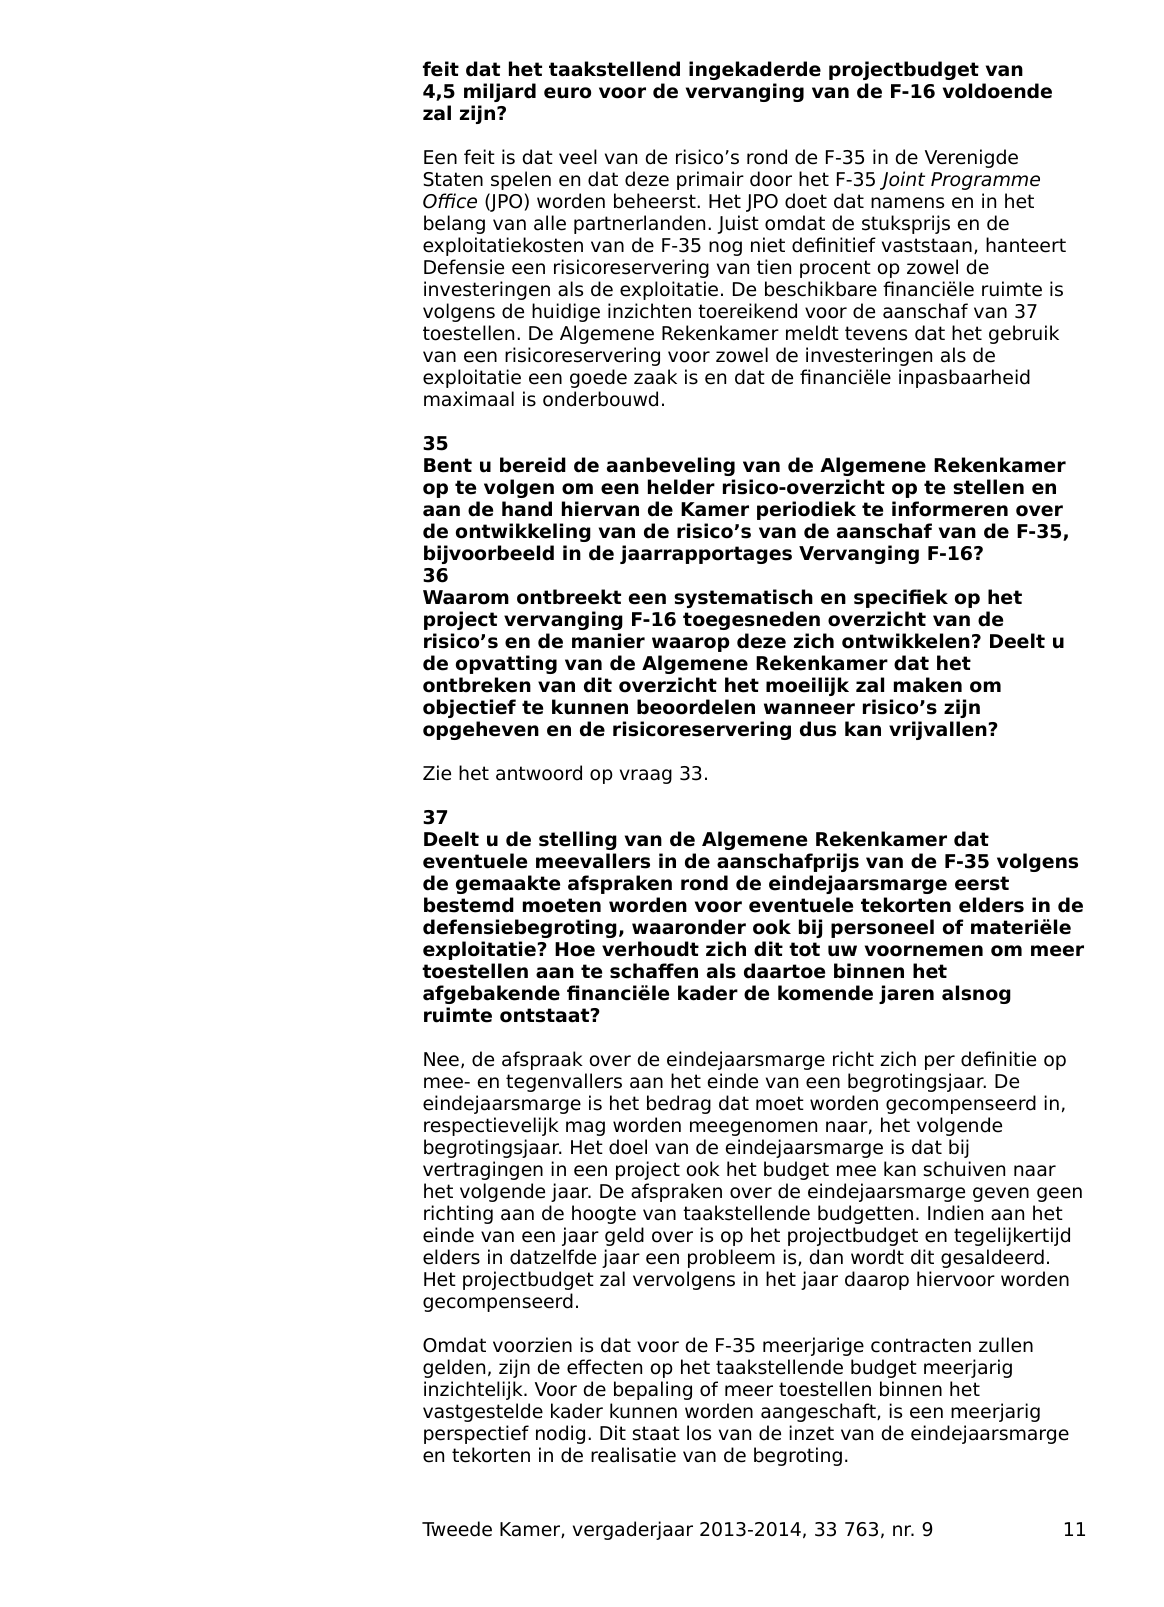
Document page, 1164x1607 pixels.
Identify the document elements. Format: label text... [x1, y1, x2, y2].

text 35 [422, 433, 1087, 455]
text Zie het antwoord op vraag 33. [422, 763, 1087, 785]
text feit dat het taakstellend ingekaderde projectbudget van 4,5 miljard euro voor de vervanging van de F-16 voldoende zal zijn? [422, 59, 1087, 125]
text Een feit is dat veel van de risico’s rond de F-35 in de Verenigde Staten spelen en dat deze primair door het F-35 Joint Programme Office (JPO) worden beheerst. Het JPO doet dat namens en in het belang van alle partnerlanden. Juist omdat de stuksprijs en de exploitatiekosten van de F-35 nog niet definitief vaststaan, hanteert Defensie een risicoreservering van tien procent op zowel de investeringen als de exploitatie. De beschikbare financiële ruimte is volgens de huidige inzichten toereikend voor de aanschaf van 37 toestellen. De Algemene Rekenkamer meldt tevens dat het gebruik van een risicoreservering voor zowel de investeringen als de exploitatie een goede zaak is en dat de financiële inpasbaarheid maximaal is onderbouwd. [422, 147, 1087, 411]
text 36 [422, 565, 1087, 587]
text Waarom ontbreekt een systematisch en specifiek op het project vervanging F-16 toegesneden overzicht van de risico’s en de manier waarop deze zich ontwikkelen? Deelt u de opvatting van de Algemene Rekenkamer dat het ontbreken van dit overzicht het moeilijk zal maken om objectief te kunnen beoordelen wanneer risico’s zijn opgeheven en de risicoreservering dus kan vrijvallen? [422, 587, 1087, 741]
text Nee, de afspraak over de eindejaarsmarge richt zich per definitie op mee- en tegenvallers aan het einde van een begrotingsjaar. De eindejaarsmarge is het bedrag dat moet worden gecompenseerd in, respectievelijk mag worden meegenomen naar, het volgende begrotingsjaar. Het doel van de eindejaarsmarge is dat bij vertragingen in een project ook het budget mee kan schuiven naar het volgende jaar. De afspraken over de eindejaarsmarge geven geen richting aan de hoogte van taakstellende budgetten. Indien aan het einde van een jaar geld over is op het projectbudget en tegelijkertijd elders in datzelfde jaar een probleem is, dan wordt dit gesaldeerd. Het projectbudget zal vervolgens in het jaar daarop hiervoor worden gecompenseerd. [422, 1049, 1087, 1313]
text 37 [422, 807, 1087, 829]
text Bent u bereid de aanbeveling van de Algemene Rekenkamer op te volgen om een helder risico-overzicht op te stellen en aan de hand hiervan de Kamer periodiek te informeren over de ontwikkeling van de risico’s van de aanschaf van de F-35, bijvoorbeeld in de jaarrapportages Vervanging F-16? [422, 455, 1087, 565]
text Omdat voorzien is dat voor de F-35 meerjarige contracten zullen gelden, zijn de effecten op het taakstellende budget meerjarig inzichtelijk. Voor de bepaling of meer toestellen binnen het vastgestelde kader kunnen worden aangeschaft, is een meerjarig perspectief nodig. Dit staat los van de inzet van de eindejaarsmarge en tekorten in de realisatie van de begroting. [422, 1335, 1087, 1467]
text Deelt u de stelling van de Algemene Rekenkamer dat eventuele meevallers in de aanschafprijs van de F-35 volgens de gemaakte afspraken rond de eindejaarsmarge eerst bestemd moeten worden voor eventuele tekorten elders in de defensiebegroting, waaronder ook bij personeel of materiële exploitatie? Hoe verhoudt zich dit tot uw voornemen om meer toestellen aan te schaffen als daartoe binnen het afgebakende financiële kader de komende jaren alsnog ruimte ontstaat? [422, 829, 1087, 1027]
